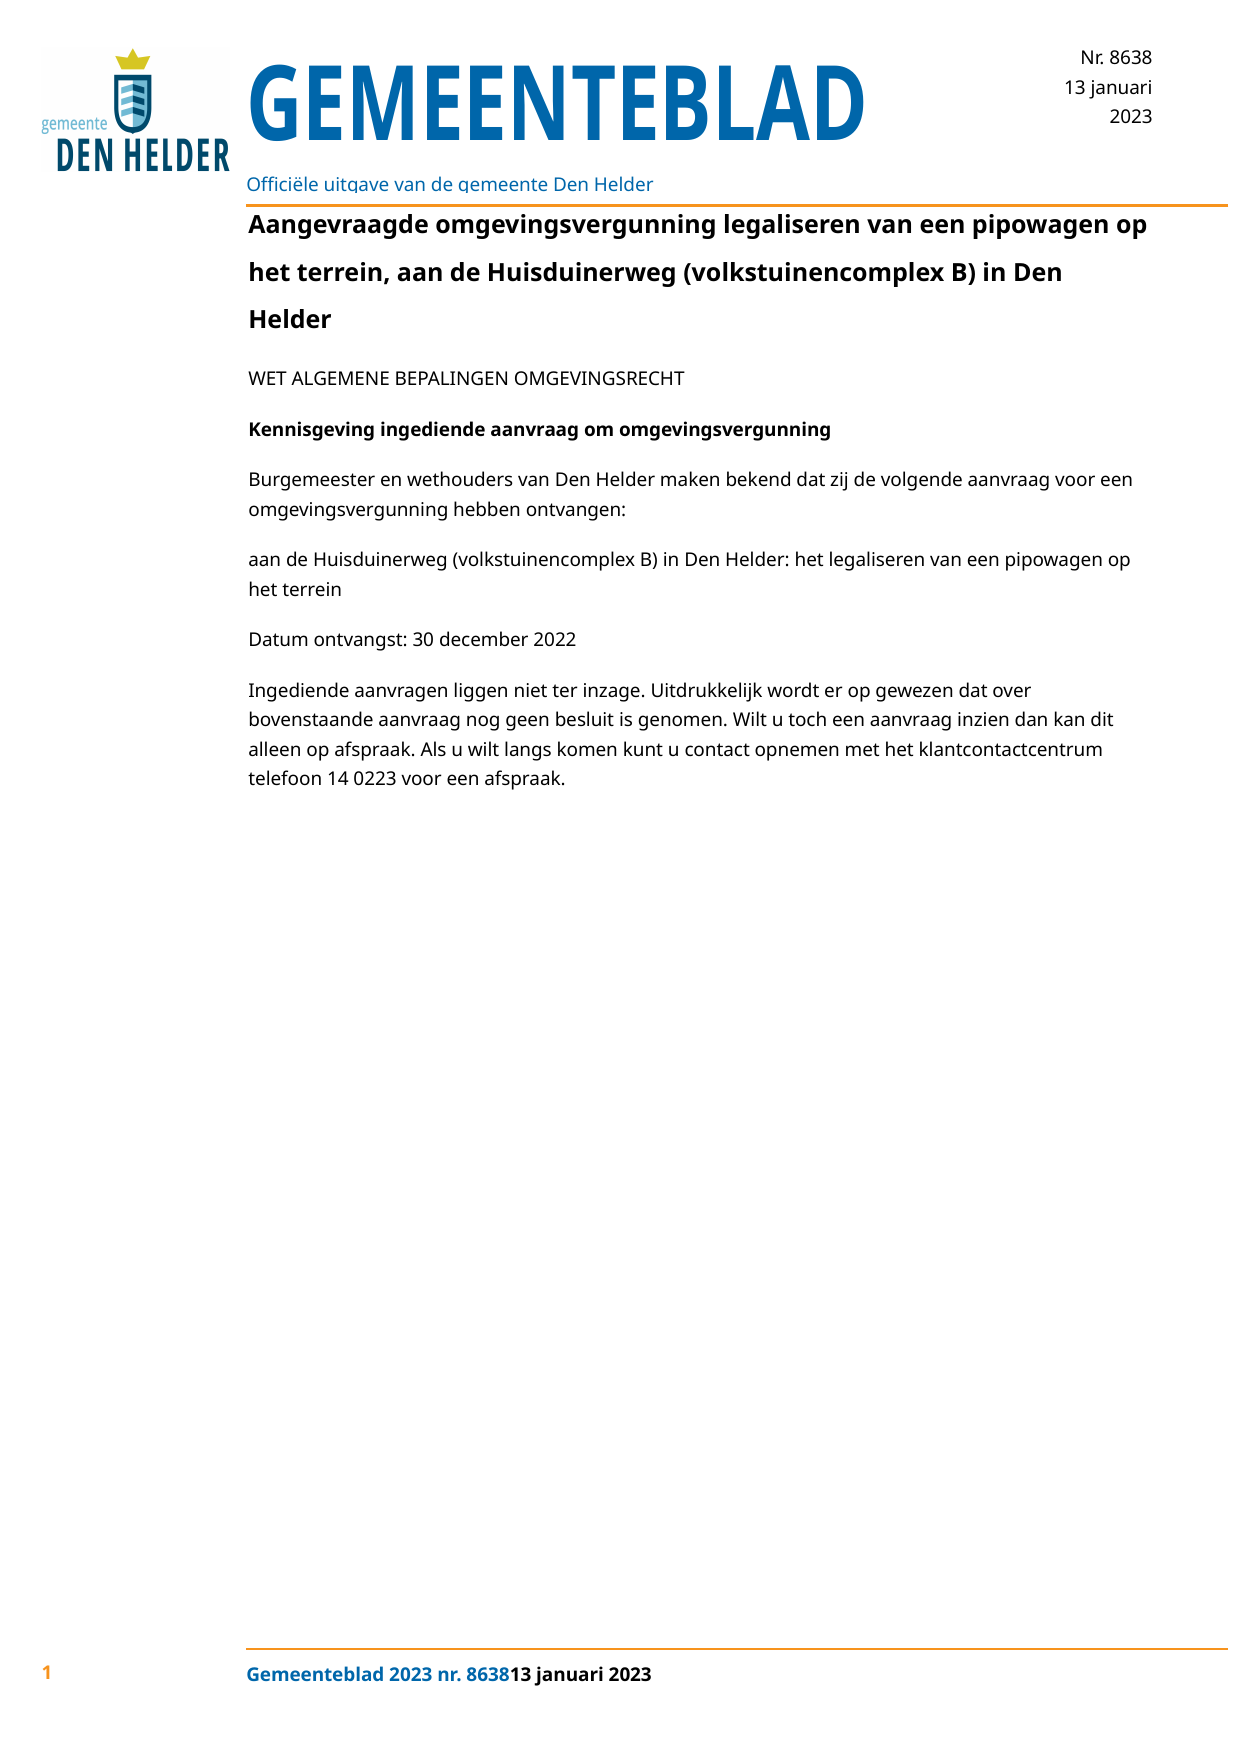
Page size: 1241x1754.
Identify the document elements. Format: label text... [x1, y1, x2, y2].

picture [220, 160, 224, 172]
picture [130, 157, 135, 172]
text Aangevraagde omgevingsvergunning legaliseren van een pipowagen op het terrein, aan de Huisduinerweg (volkstuinencomplex B) in Den Helder [248, 207, 1152, 336]
text Ingediende aanvragen liggen niet ter inzage. Uitdrukkelijk wordt er op gewezen dat over bovenstaande aanvraag nog geen besluit is genomen. Wilt u toch een aanvraag inzien dan kan dit alleen op afspraak. Als u wilt langs komen kunt u contact opnemen met het klantcontactcentrum telefoon 14 0223 voor een afspraak. [248, 677, 1152, 791]
picture [63, 144, 68, 165]
text WET ALGEMENE BEPALINGEN OMGEVINGSRECHT [248, 366, 1152, 391]
text Datum ontvangst: 30 december 2022 [248, 626, 1152, 652]
text aan de Huisduinerweg (volkstuinencomplex B) in Den Helder: het legaliseren van een pipowagen op het terrein [248, 546, 1152, 602]
picture [41, 47, 231, 172]
text Kennisgeving ingediende aanvraag om omgevingsvergunning [248, 416, 1152, 442]
picture [182, 144, 187, 165]
picture [100, 154, 106, 172]
text Burgemeester en wethouders van Den Helder maken bekend dat zij de volgende aanvraag voor een omgevingsvergunning hebben ontvangen: [248, 466, 1152, 522]
